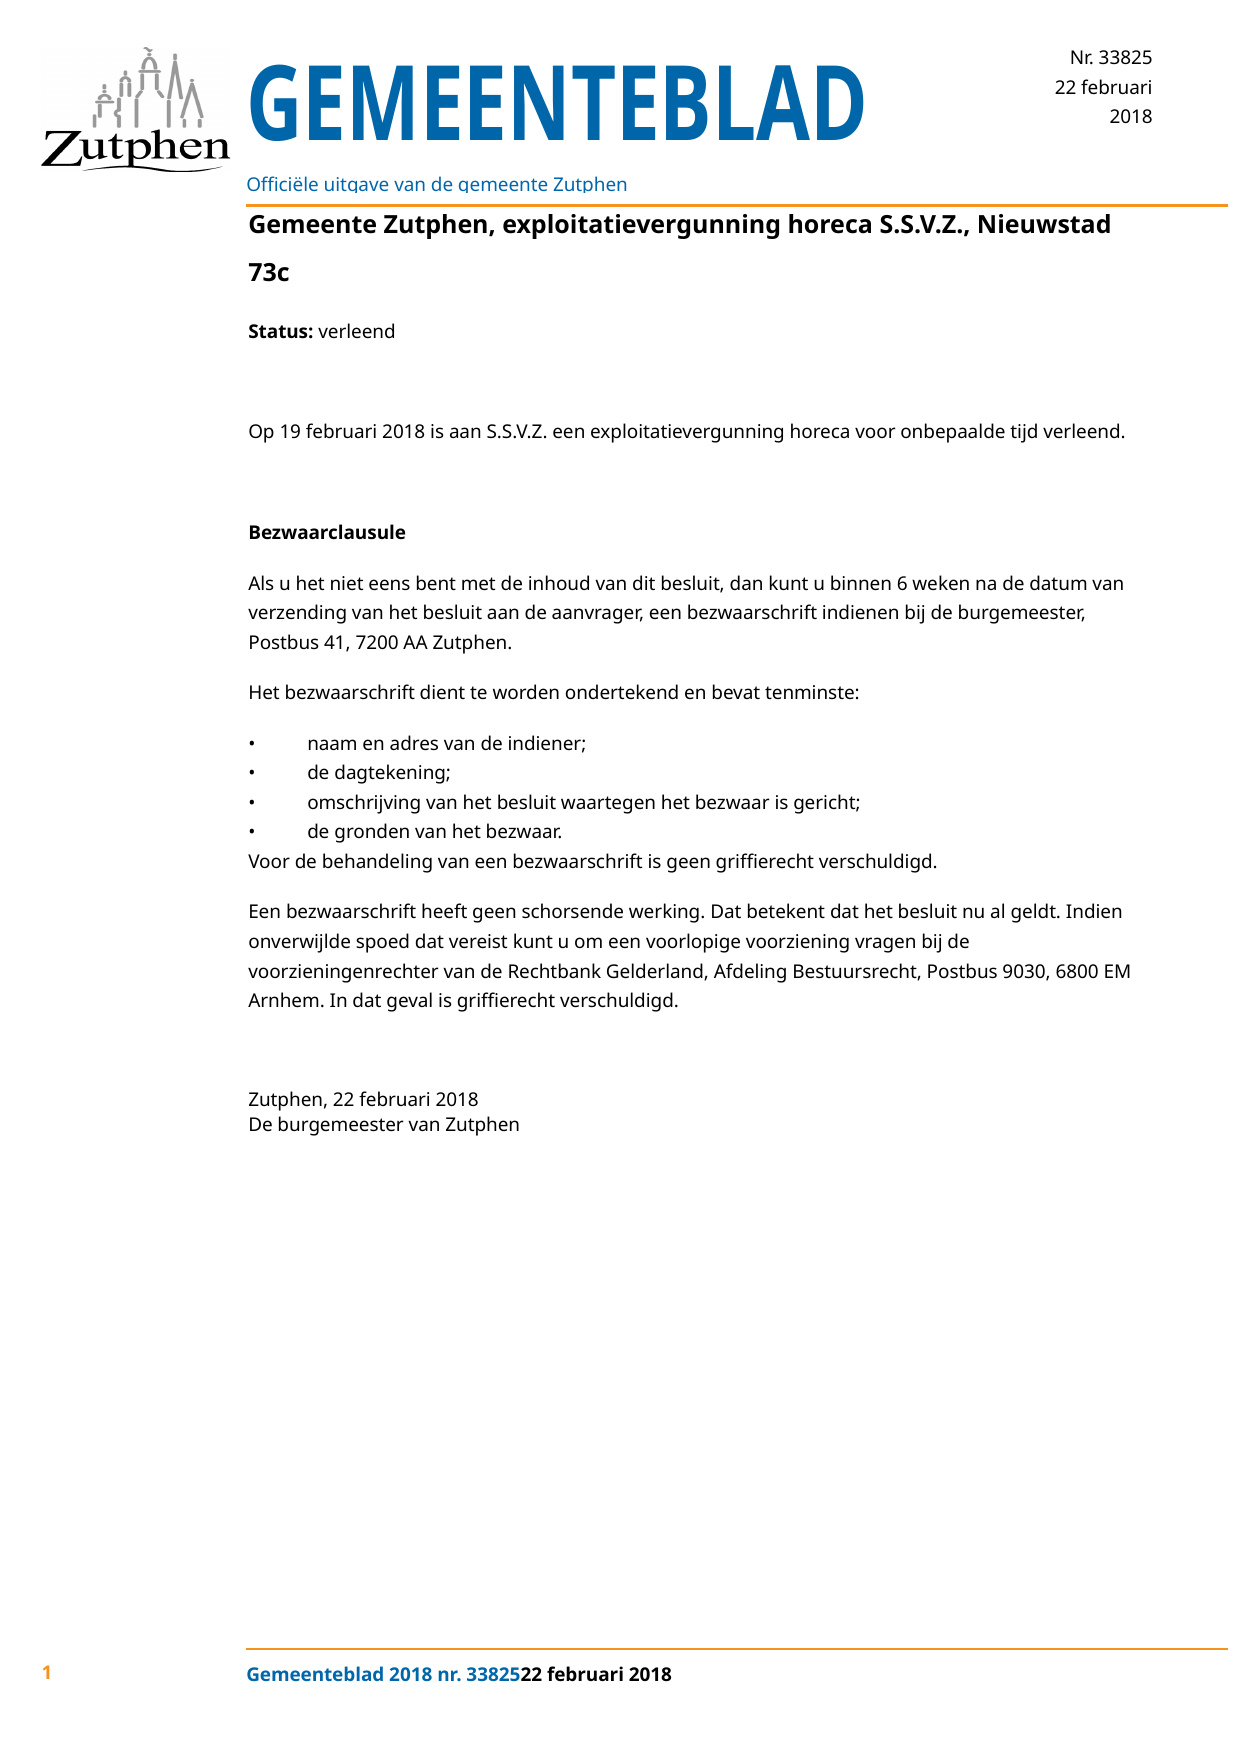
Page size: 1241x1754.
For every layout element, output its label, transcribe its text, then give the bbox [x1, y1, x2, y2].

text Gemeente Zutphen, exploitatievergunning horeca S.S.V.Z., Nieuwstad 73c [248, 207, 1152, 288]
text Het bezwaarschrift dient te worden ondertekend en bevat tenminste: [248, 679, 1152, 705]
picture [41, 47, 231, 172]
text Als u het niet eens bent met de inhoud van dit besluit, dan kunt u binnen 6 weken na de datum van verzending van het besluit aan de aanvrager, een bezwaarschrift indienen bij de burgemeester, Postbus 41, 7200 AA Zutphen. [248, 570, 1152, 655]
text Voor de behandeling van een bezwaarschrift is geen griffierecht verschuldigd. [248, 848, 1152, 874]
list omschrijving van het besluit waartegen het bezwaar is gericht; [248, 789, 1152, 815]
text De burgemeester van Zutphen [248, 1111, 1152, 1137]
text Bezwaarclausule [248, 519, 1152, 545]
list de dagtekening; [248, 759, 1152, 785]
list naam en adres van de indiener; [248, 730, 1152, 756]
text Een bezwaarschrift heeft geen schorsende werking. Dat betekent dat het besluit nu al geldt. Indien onverwijlde spoed dat vereist kunt u om een voorlopige voorziening vragen bij de voorzieningenrechter van de Rechtbank Gelderland, Afdeling Bestuursrecht, Postbus 9030, 6800 EM Arnhem. In dat geval is griffierecht verschuldigd. [248, 899, 1152, 1013]
text Status: verleend [248, 318, 1152, 344]
text Zutphen, 22 februari 2018 [248, 1086, 1152, 1111]
list de gronden van het bezwaar. [248, 819, 1152, 844]
text Op 19 februari 2018 is aan S.S.V.Z. een exploitatievergunning horeca voor onbepaalde tijd verleend. [248, 419, 1152, 444]
